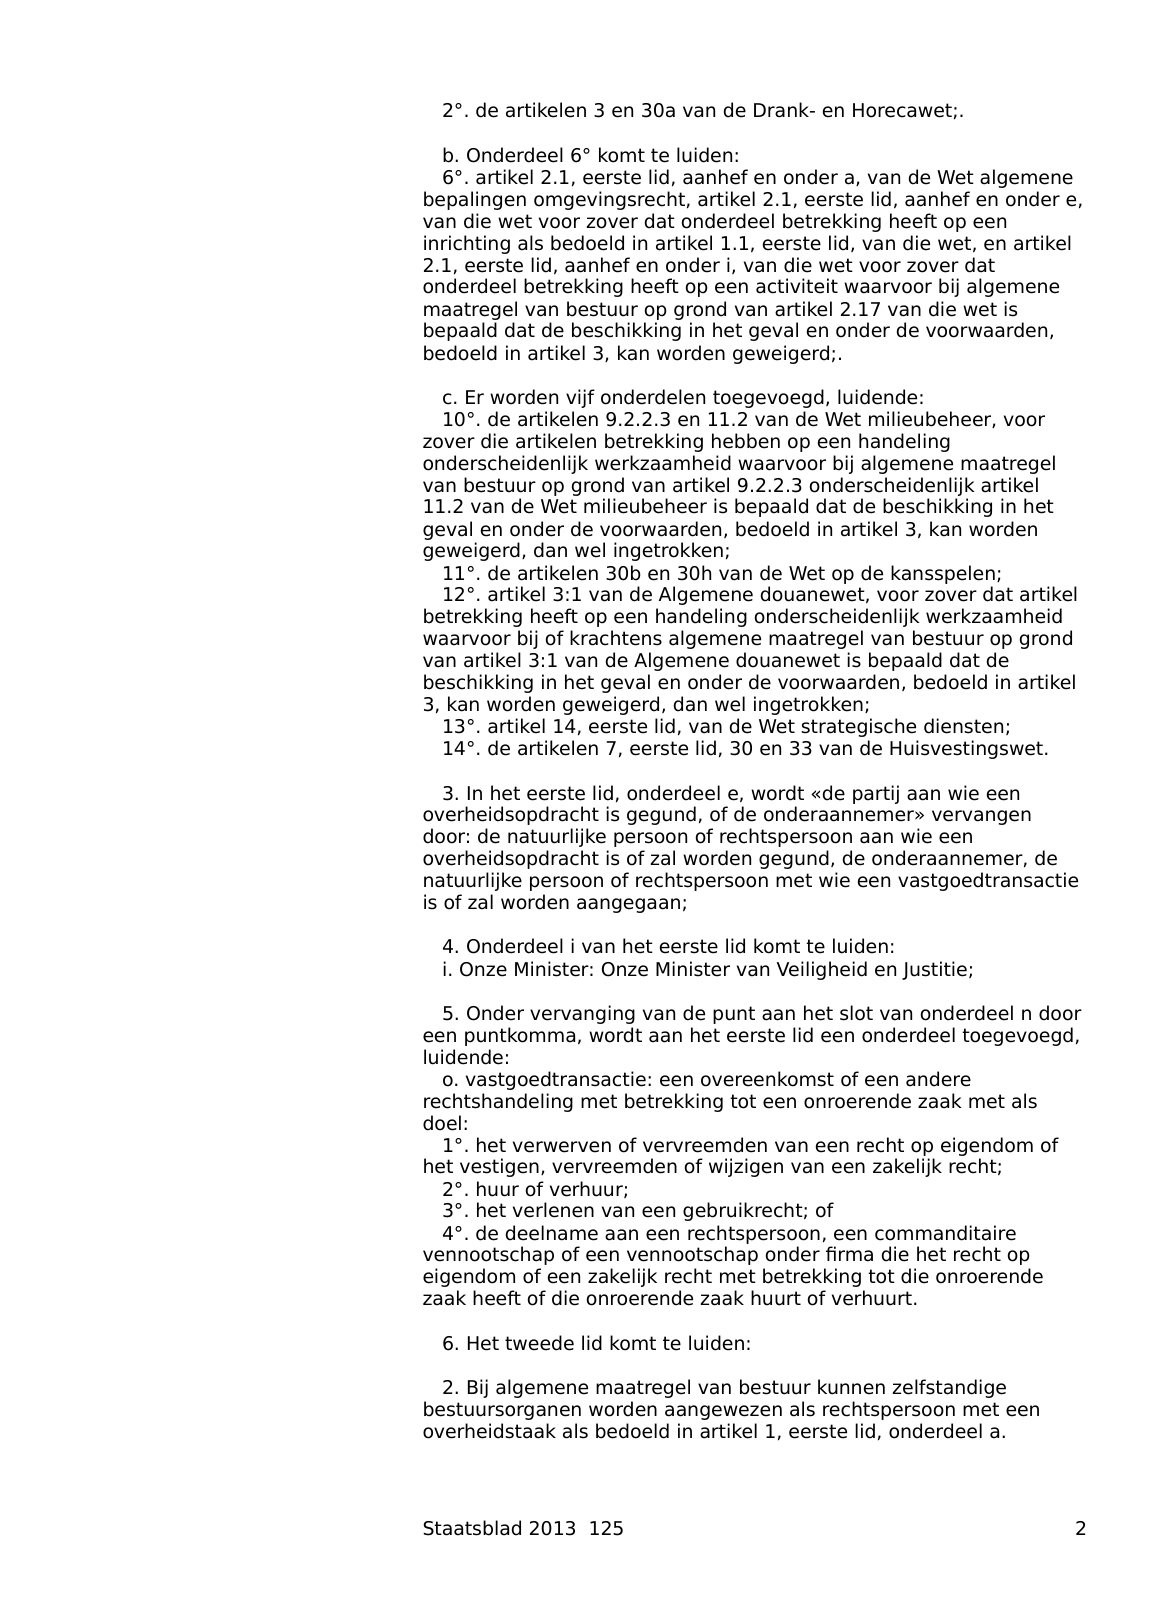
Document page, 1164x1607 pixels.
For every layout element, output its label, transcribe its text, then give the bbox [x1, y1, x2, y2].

text 10°. de artikelen 9.2.2.3 en 11.2 van de Wet milieubeheer, voor zover die artikelen betrekking hebben op een handeling onderscheidenlijk werkzaamheid waarvoor bij algemene maatregel van bestuur op grond van artikel 9.2.2.3 onderscheidenlijk artikel 11.2 van de Wet milieubeheer is bepaald dat de beschikking in het geval en onder de voorwaarden, bedoeld in artikel 3, kan worden geweigerd, dan wel ingetrokken; [422, 408, 1087, 562]
text 2. Bij algemene maatregel van bestuur kunnen zelfstandige bestuursorganen worden aangewezen als rechtspersoon met een overheidstaak als bedoeld in artikel 1, eerste lid, onderdeel a. [422, 1377, 1087, 1443]
text 2°. de artikelen 3 en 30a van de Drank- en Horecawet;. [422, 100, 1087, 122]
text 4. Onderdeel i van het eerste lid komt te luiden: [422, 936, 1087, 958]
text 4°. de deelname aan een rechtspersoon, een commanditaire vennootschap of een vennootschap onder firma die het recht op eigendom of een zakelijk recht met betrekking tot die onroerende zaak heeft of die onroerende zaak huurt of verhuurt. [422, 1222, 1087, 1310]
text 2°. huur of verhuur; [422, 1178, 1087, 1200]
text 5. Onder vervanging van de punt aan het slot van onderdeel n door een puntkomma, wordt aan het eerste lid een onderdeel toegevoegd, luidende: [422, 1003, 1087, 1068]
text b. Onderdeel 6° komt te luiden: [422, 144, 1087, 167]
text 11°. de artikelen 30b en 30h van de Wet op de kansspelen; [422, 562, 1087, 584]
text 14°. de artikelen 7, eerste lid, 30 en 33 van de Huisvestingswet. [422, 738, 1087, 760]
text o. vastgoedtransactie: een overeenkomst of een andere rechtshandeling met betrekking tot een onroerende zaak met als doel: [422, 1068, 1087, 1134]
text 6. Het tweede lid komt te luiden: [422, 1332, 1087, 1354]
text 1°. het verwerven of vervreemden van een recht op eigendom of het vestigen, vervreemden of wijzigen van een zakelijk recht; [422, 1134, 1087, 1178]
text 13°. artikel 14, eerste lid, van de Wet strategische diensten; [422, 716, 1087, 738]
text 12°. artikel 3:1 van de Algemene douanewet, voor zover dat artikel betrekking heeft op een handeling onderscheidenlijk werkzaamheid waarvoor bij of krachtens algemene maatregel van bestuur op grond van artikel 3:1 van de Algemene douanewet is bepaald dat de beschikking in het geval en onder de voorwaarden, bedoeld in artikel 3, kan worden geweigerd, dan wel ingetrokken; [422, 584, 1087, 716]
text c. Er worden vijf onderdelen toegevoegd, luidende: [422, 387, 1087, 408]
text 3. In het eerste lid, onderdeel e, wordt «de partij aan wie een overheidsopdracht is gegund, of de onderaannemer» vervangen door: de natuurlijke persoon of rechtspersoon aan wie een overheidsopdracht is of zal worden gegund, de onderaannemer, de natuurlijke persoon of rechtspersoon met wie een vastgoedtransactie is of zal worden aangegaan; [422, 782, 1087, 914]
text 3°. het verlenen van een gebruikrecht; of [422, 1200, 1087, 1222]
text i. Onze Minister: Onze Minister van Veiligheid en Justitie; [422, 958, 1087, 980]
text 6°. artikel 2.1, eerste lid, aanhef en onder a, van de Wet algemene bepalingen omgevingsrecht, artikel 2.1, eerste lid, aanhef en onder e, van die wet voor zover dat onderdeel betrekking heeft op een inrichting als bedoeld in artikel 1.1, eerste lid, van die wet, en artikel 2.1, eerste lid, aanhef en onder i, van die wet voor zover dat onderdeel betrekking heeft op een activiteit waarvoor bij algemene maatregel van bestuur op grond van artikel 2.17 van die wet is bepaald dat de beschikking in het geval en onder de voorwaarden, bedoeld in artikel 3, kan worden geweigerd;. [422, 167, 1087, 364]
